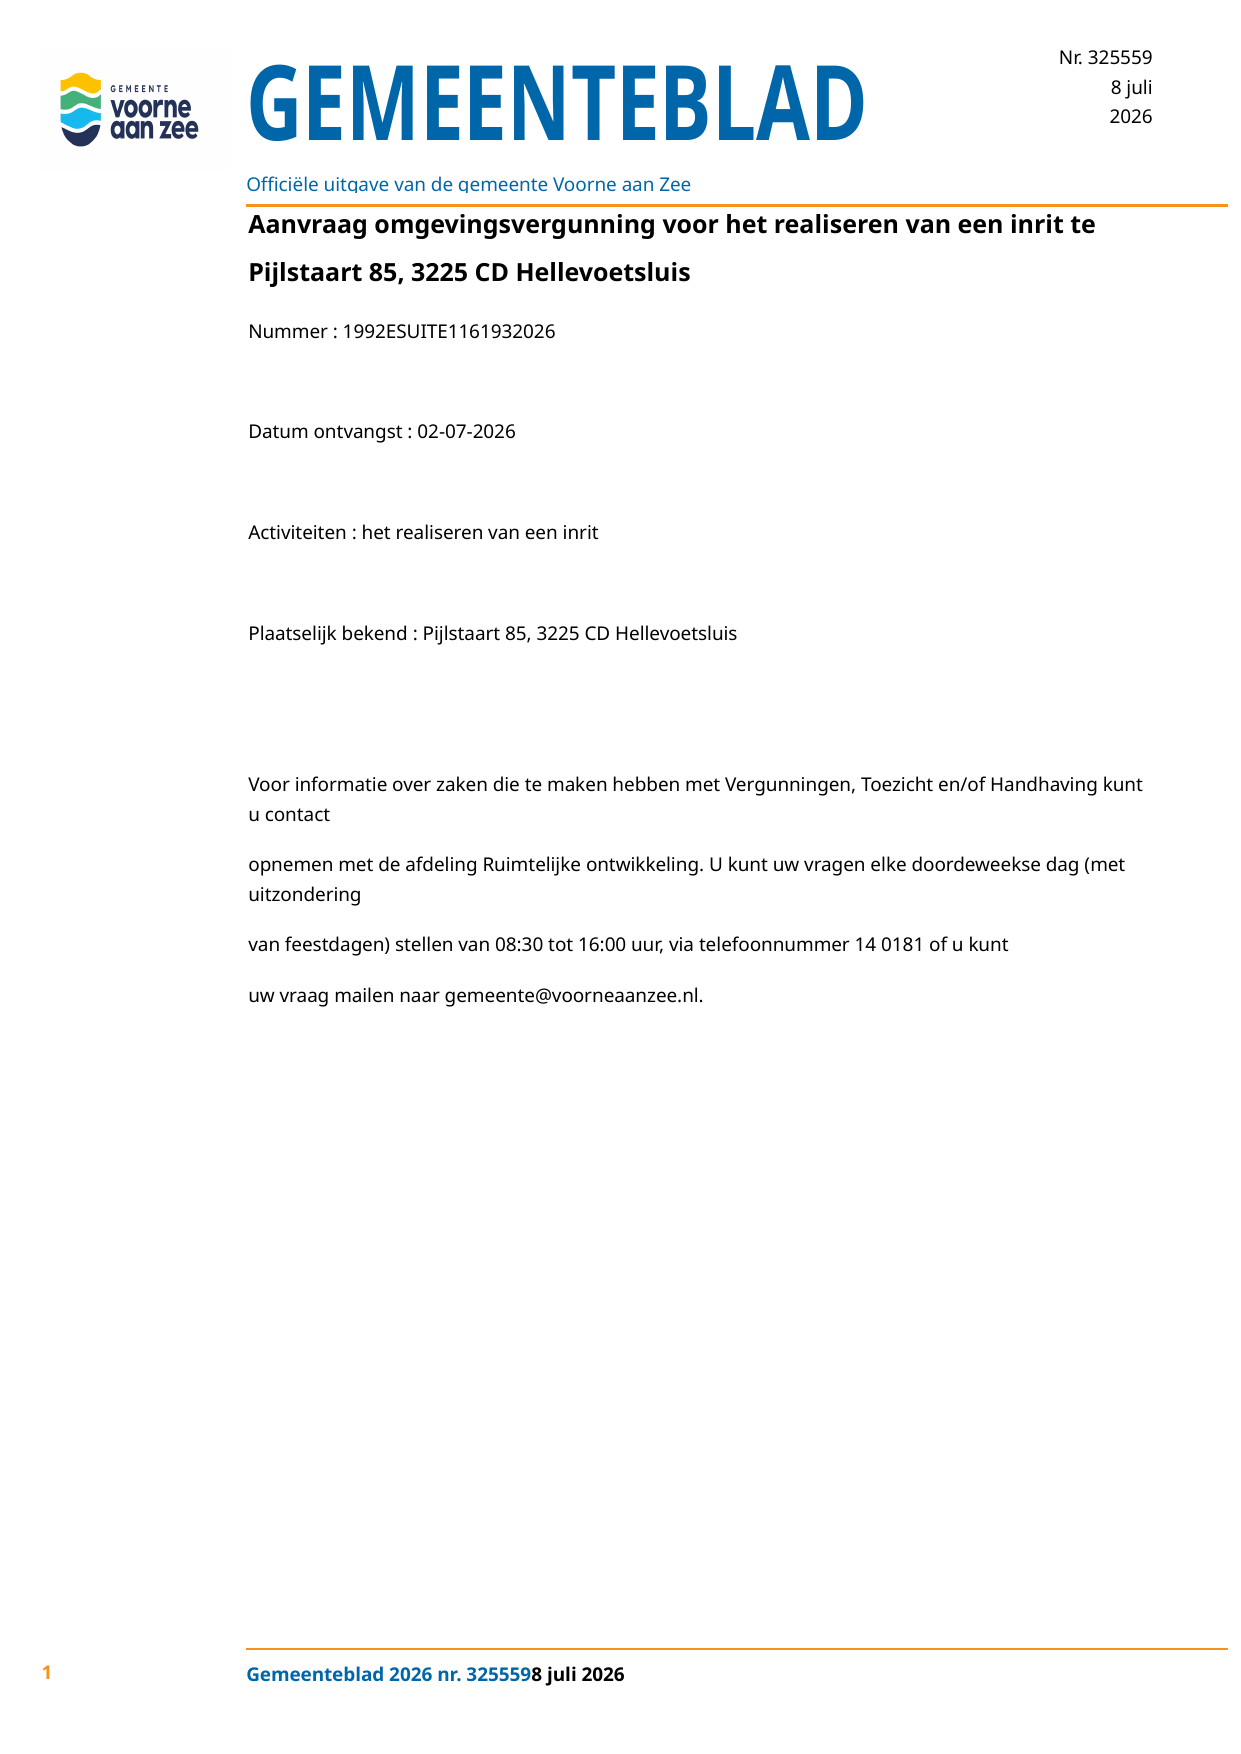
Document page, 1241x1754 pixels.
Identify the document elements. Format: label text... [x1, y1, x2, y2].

text Nummer : 1992ESUITE1161932026 [248, 318, 1152, 344]
text van feestdagen) stellen van 08:30 tot 16:00 uur, via telefoonnummer 14 0181 of u kunt [248, 932, 1152, 957]
text Voor informatie over zaken die te maken hebben met Vergunningen, Toezicht en/of Handhaving kunt u contact [248, 772, 1152, 827]
text Aanvraag omgevingsvergunning voor het realiseren van een inrit te Pijlstaart 85, 3225 CD Hellevoetsluis [248, 207, 1152, 288]
text opnemen met de afdeling Ruimtelijke ontwikkeling. U kunt uw vragen elke doordeweekse dag (met uitzondering [248, 852, 1152, 907]
text Activiteiten : het realiseren van een inrit [248, 519, 1152, 545]
text Plaatselijk bekend : Pijlstaart 85, 3225 CD Hellevoetsluis [248, 620, 1152, 646]
text Datum ontvangst : 02-07-2026 [248, 419, 1152, 444]
text uw vraag mailen naar gemeente@voorneaanzee.nl. [248, 982, 1152, 1008]
picture [41, 47, 231, 172]
